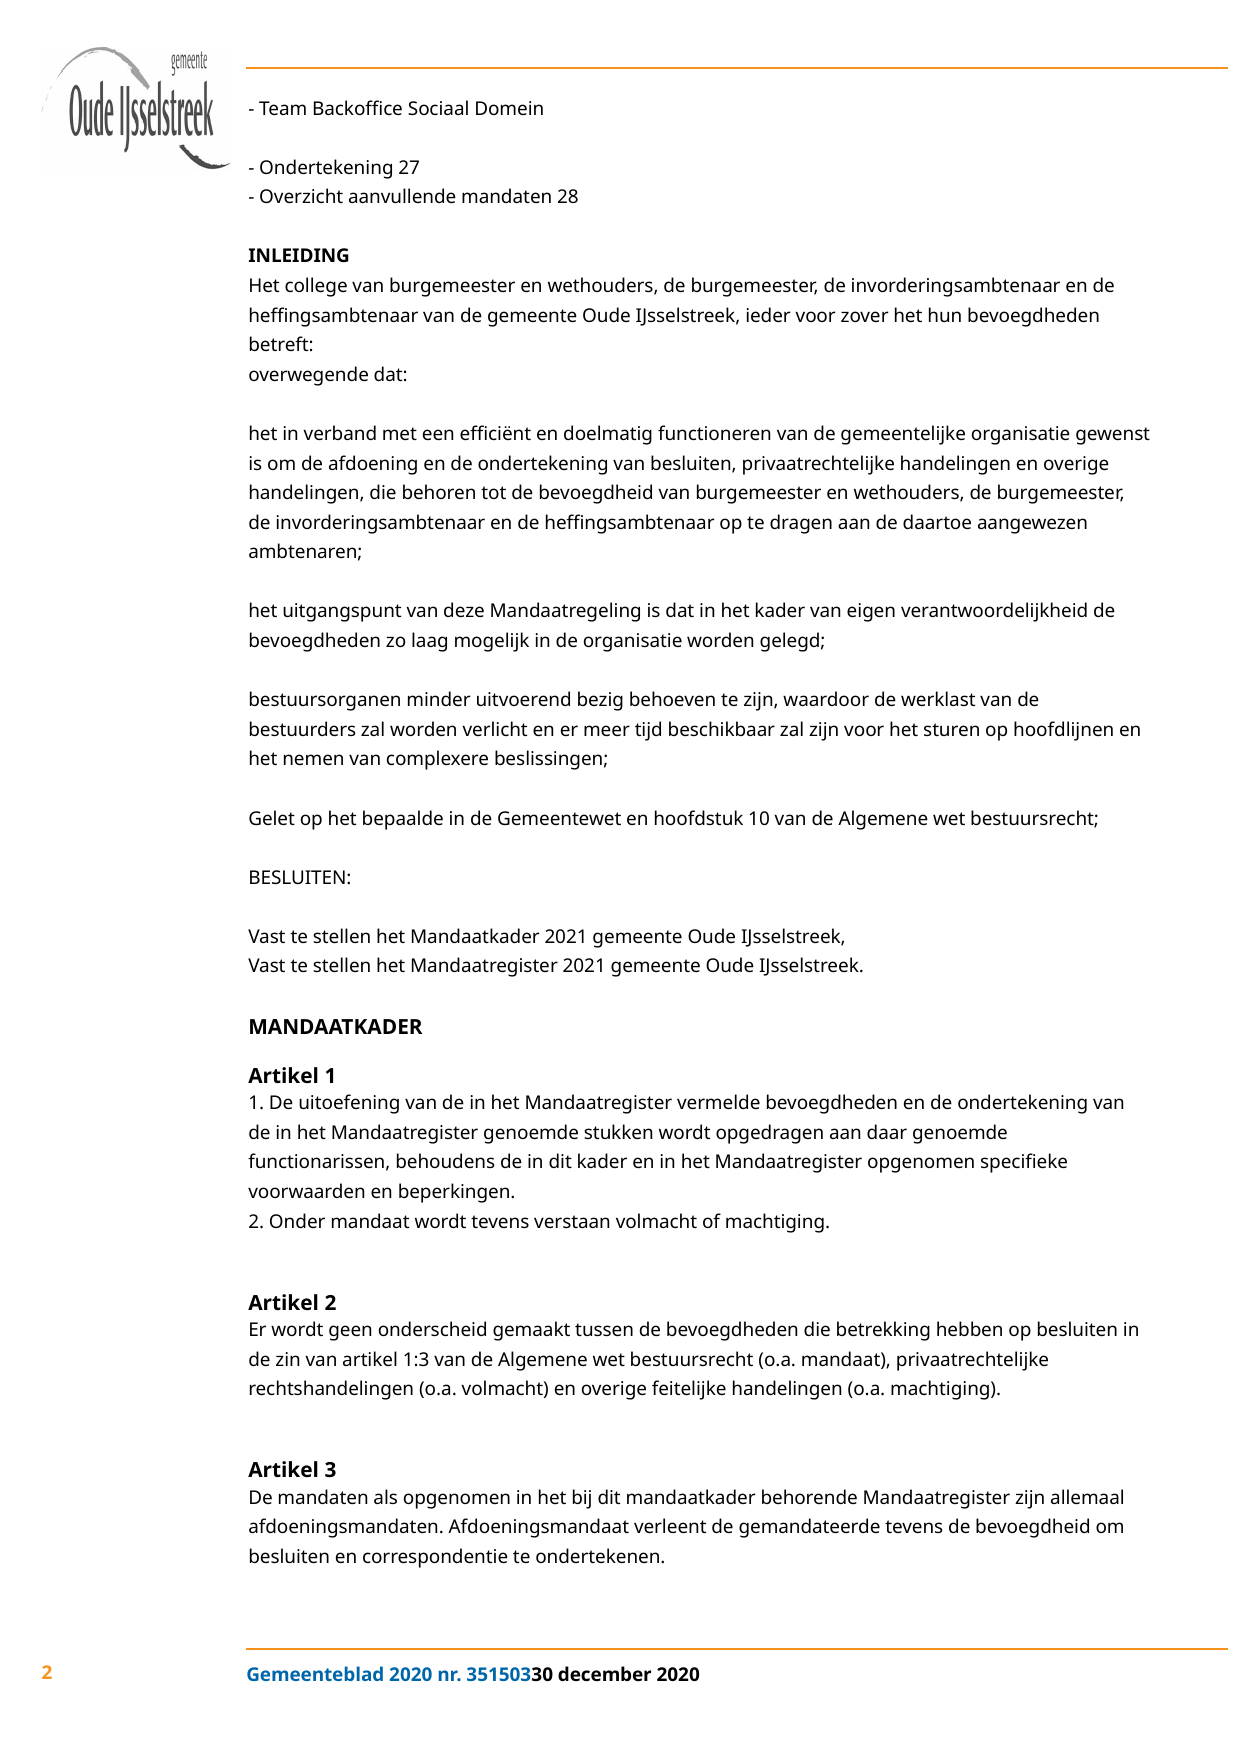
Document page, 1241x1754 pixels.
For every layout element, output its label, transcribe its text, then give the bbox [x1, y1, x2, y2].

text Vast te stellen het Mandaatkader 2021 gemeente Oude IJsselstreek, [248, 923, 1152, 949]
text Vast te stellen het Mandaatregister 2021 gemeente Oude IJsselstreek. [248, 953, 1152, 978]
text het uitgangspunt van deze Mandaatregeling is dat in het kader van eigen verantwoordelijkheid de bevoegdheden zo laag mogelijk in de organisatie worden gelegd; [248, 598, 1152, 653]
text bestuursorganen minder uitvoerend bezig behoeven te zijn, waardoor de werklast van de bestuurders zal worden verlicht en er meer tijd beschikbaar zal zijn voor het sturen op hoofdlijnen en het nemen van complexere beslissingen; [248, 686, 1152, 771]
text Er wordt geen onderscheid gemaakt tussen de bevoegdheden die betrekking hebben op besluiten in de zin van artikel 1:3 van de Algemene wet bestuursrecht (o.a. mandaat), privaatrechtelijke rechtshandelingen (o.a. volmacht) en overige feitelijke handelingen (o.a. machtiging). [248, 1316, 1152, 1401]
text 2. Onder mandaat wordt tevens verstaan volmacht of machtiging. [248, 1208, 1152, 1234]
text overwegende dat: [248, 361, 1152, 387]
picture [41, 47, 231, 172]
text Gelet op het bepaalde in de Gemeentewet en hoofdstuk 10 van de Algemene wet bestuursrecht; [248, 805, 1152, 831]
text - Ondertekening 27 [248, 154, 1152, 180]
text INLEIDING [248, 243, 1152, 268]
text MANDAATKADER [248, 1012, 1152, 1040]
text - Overzicht aanvullende mandaten 28 [248, 183, 1152, 209]
text BESLUITEN: [248, 864, 1152, 890]
text De mandaten als opgenomen in het bij dit mandaatkader behorende Mandaatregister zijn allemaal afdoeningsmandaten. Afdoeningsmandaat verleent de gemandateerde tevens de bevoegdheid om besluiten en correspondentie te ondertekenen. [248, 1484, 1152, 1569]
text Artikel 1 [248, 1061, 1152, 1089]
text Artikel 3 [248, 1456, 1152, 1484]
text 1. De uitoefening van de in het Mandaatregister vermelde bevoegdheden en de ondertekening van de in het Mandaatregister genoemde stukken wordt opgedragen aan daar genoemde functionarissen, behoudens de in dit kader en in het Mandaatregister opgenomen specifieke voorwaarden en beperkingen. [248, 1089, 1152, 1204]
text Het college van burgemeester en wethouders, de burgemeester, de invorderingsambtenaar en de heffingsambtenaar van de gemeente Oude IJsselstreek, ieder voor zover het hun bevoegdheden betreft: [248, 272, 1152, 357]
text - Team Backoffice Sociaal Domein [248, 95, 1152, 121]
text Artikel 2 [248, 1288, 1152, 1316]
text het in verband met een efficiënt en doelmatig functioneren van de gemeentelijke organisatie gewenst is om de afdoening en de ondertekening van besluiten, privaatrechtelijke handelingen en overige handelingen, die behoren tot de bevoegdheid van burgemeester en wethouders, de burgemeester, de invorderingsambtenaar en de heffingsambtenaar op te dragen aan de daartoe aangewezen ambtenaren; [248, 420, 1152, 564]
